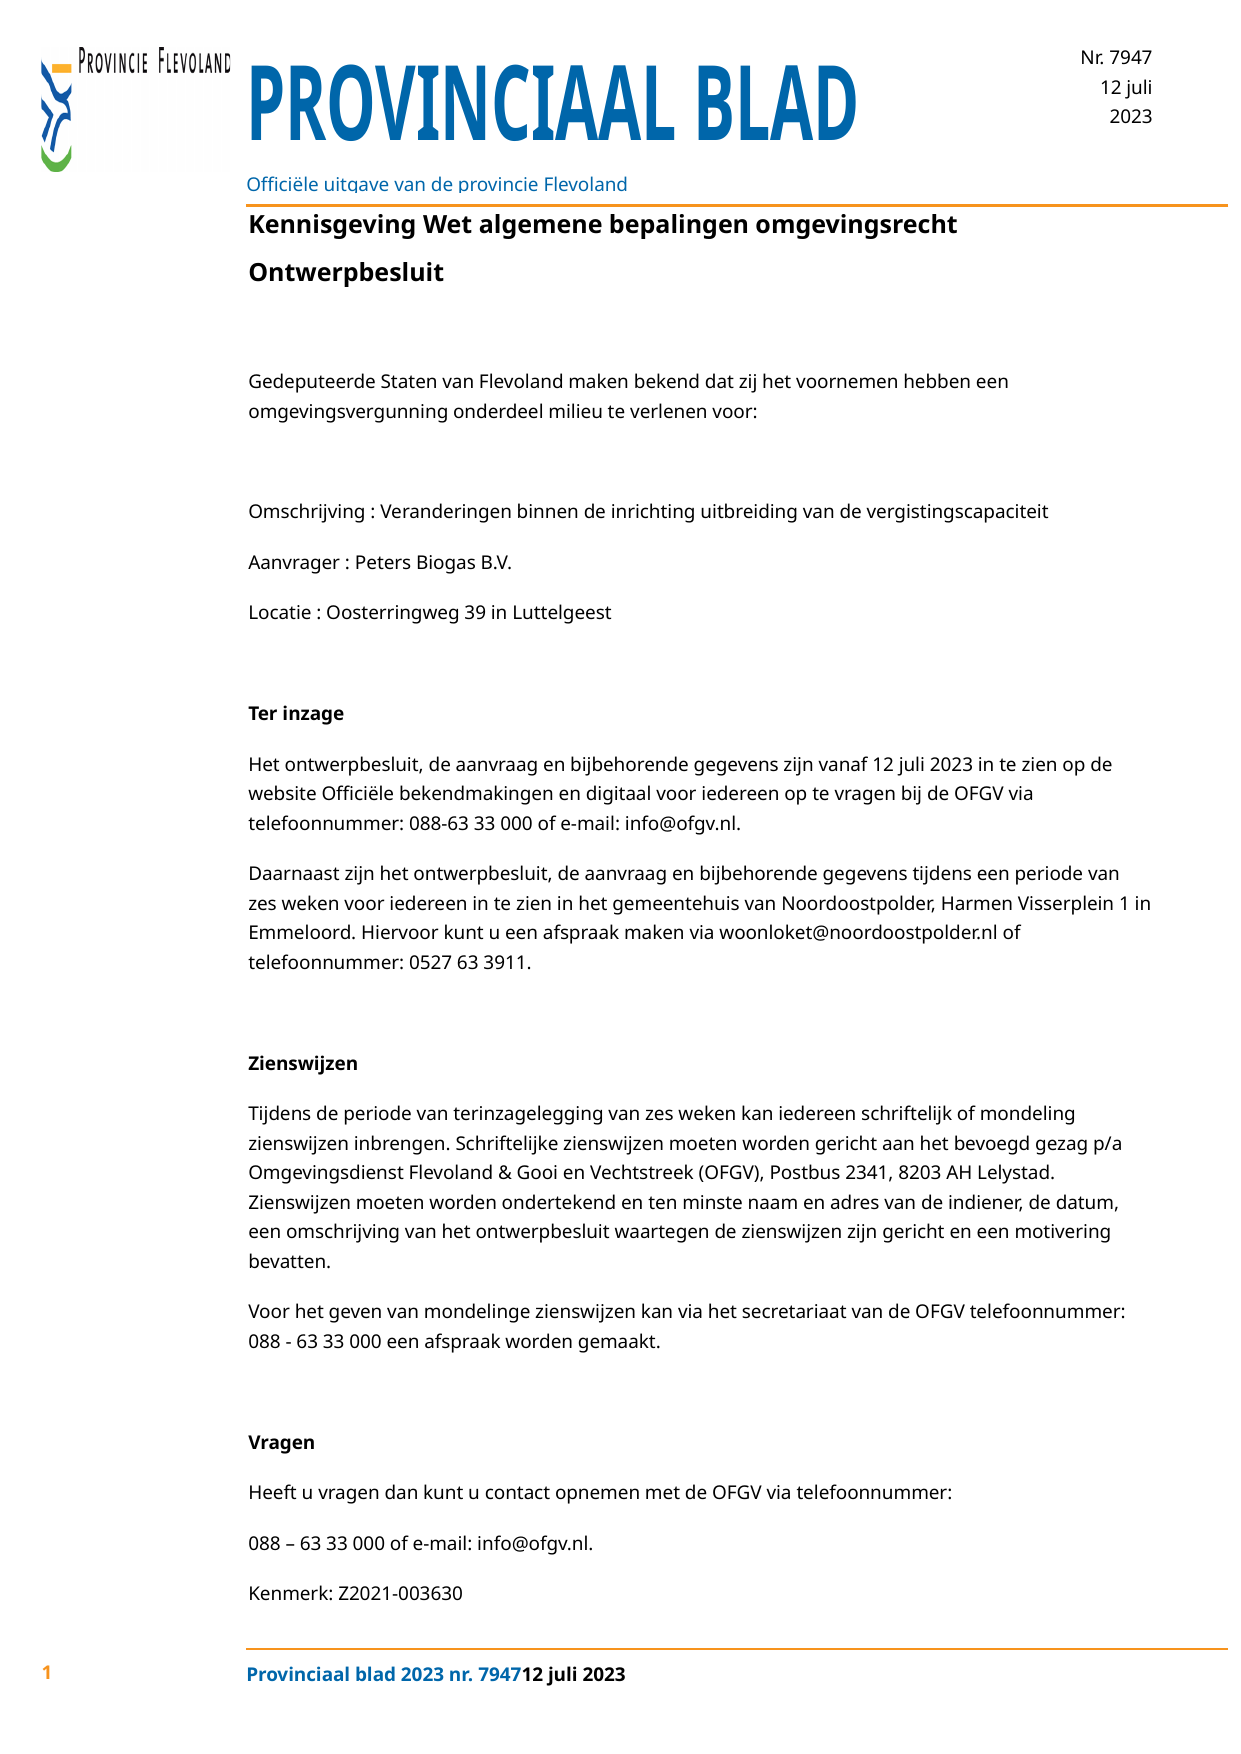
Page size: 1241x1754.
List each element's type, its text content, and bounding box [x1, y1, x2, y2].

text Kennisgeving Wet algemene bepalingen omgevingsrecht Ontwerpbesluit [248, 207, 1152, 288]
text Zienswijzen [248, 1050, 1152, 1076]
text Ter inzage [248, 700, 1152, 726]
text Locatie : Oosterringweg 39 in Luttelgeest [248, 599, 1152, 625]
text Kenmerk: Z2021-003630 [248, 1580, 1152, 1606]
text Heeft u vragen dan kunt u contact opnemen met de OFGV via telefoonnummer: [248, 1479, 1152, 1505]
text Aanvrager : Peters Biogas B.V. [248, 549, 1152, 575]
picture [41, 47, 231, 172]
text Gedeputeerde Staten van Flevoland maken bekend dat zij het voornemen hebben een omgevingsvergunning onderdeel milieu te verlenen voor: [248, 368, 1152, 424]
text Het ontwerpbesluit, de aanvraag en bijbehorende gegevens zijn vanaf 12 juli 2023 in te zien op de website Officiële bekendmakingen en digitaal voor iedereen op te vragen bij de OFGV via telefoonnummer: 088-63 33 000 of e-mail: info@ofgv.nl. [248, 751, 1152, 836]
text Daarnaast zijn het ontwerpbesluit, de aanvraag en bijbehorende gegevens tijdens een periode van zes weken voor iedereen in te zien in het gemeentehuis van Noordoostpolder, Harmen Visserplein 1 in Emmeloord. Hiervoor kunt u een afspraak maken via woonloket@noordoostpolder.nl of telefoonnummer: 0527 63 3911. [248, 860, 1152, 975]
text Voor het geven van mondelinge zienswijzen kan via het secretariaat van de OFGV telefoonnummer: 088 - 63 33 000 een afspraak worden gemaakt. [248, 1299, 1152, 1354]
text Vragen [248, 1429, 1152, 1455]
text 088 – 63 33 000 of e-mail: info@ofgv.nl. [248, 1530, 1152, 1556]
text Omschrijving : Veranderingen binnen de inrichting uitbreiding van de vergistingscapaciteit [248, 499, 1152, 524]
text Tijdens de periode van terinzagelegging van zes weken kan iedereen schriftelijk of mondeling zienswijzen inbrengen. Schriftelijke zienswijzen moeten worden gericht aan het bevoegd gezag p/a Omgevingsdienst Flevoland & Gooi en Vechtstreek (OFGV), Postbus 2341, 8203 AH Lelystad. Zienswijzen moeten worden ondertekend en ten minste naam en adres van de indiener, de datum, een omschrijving van het ontwerpbesluit waartegen de zienswijzen zijn gericht en een motivering bevatten. [248, 1100, 1152, 1274]
